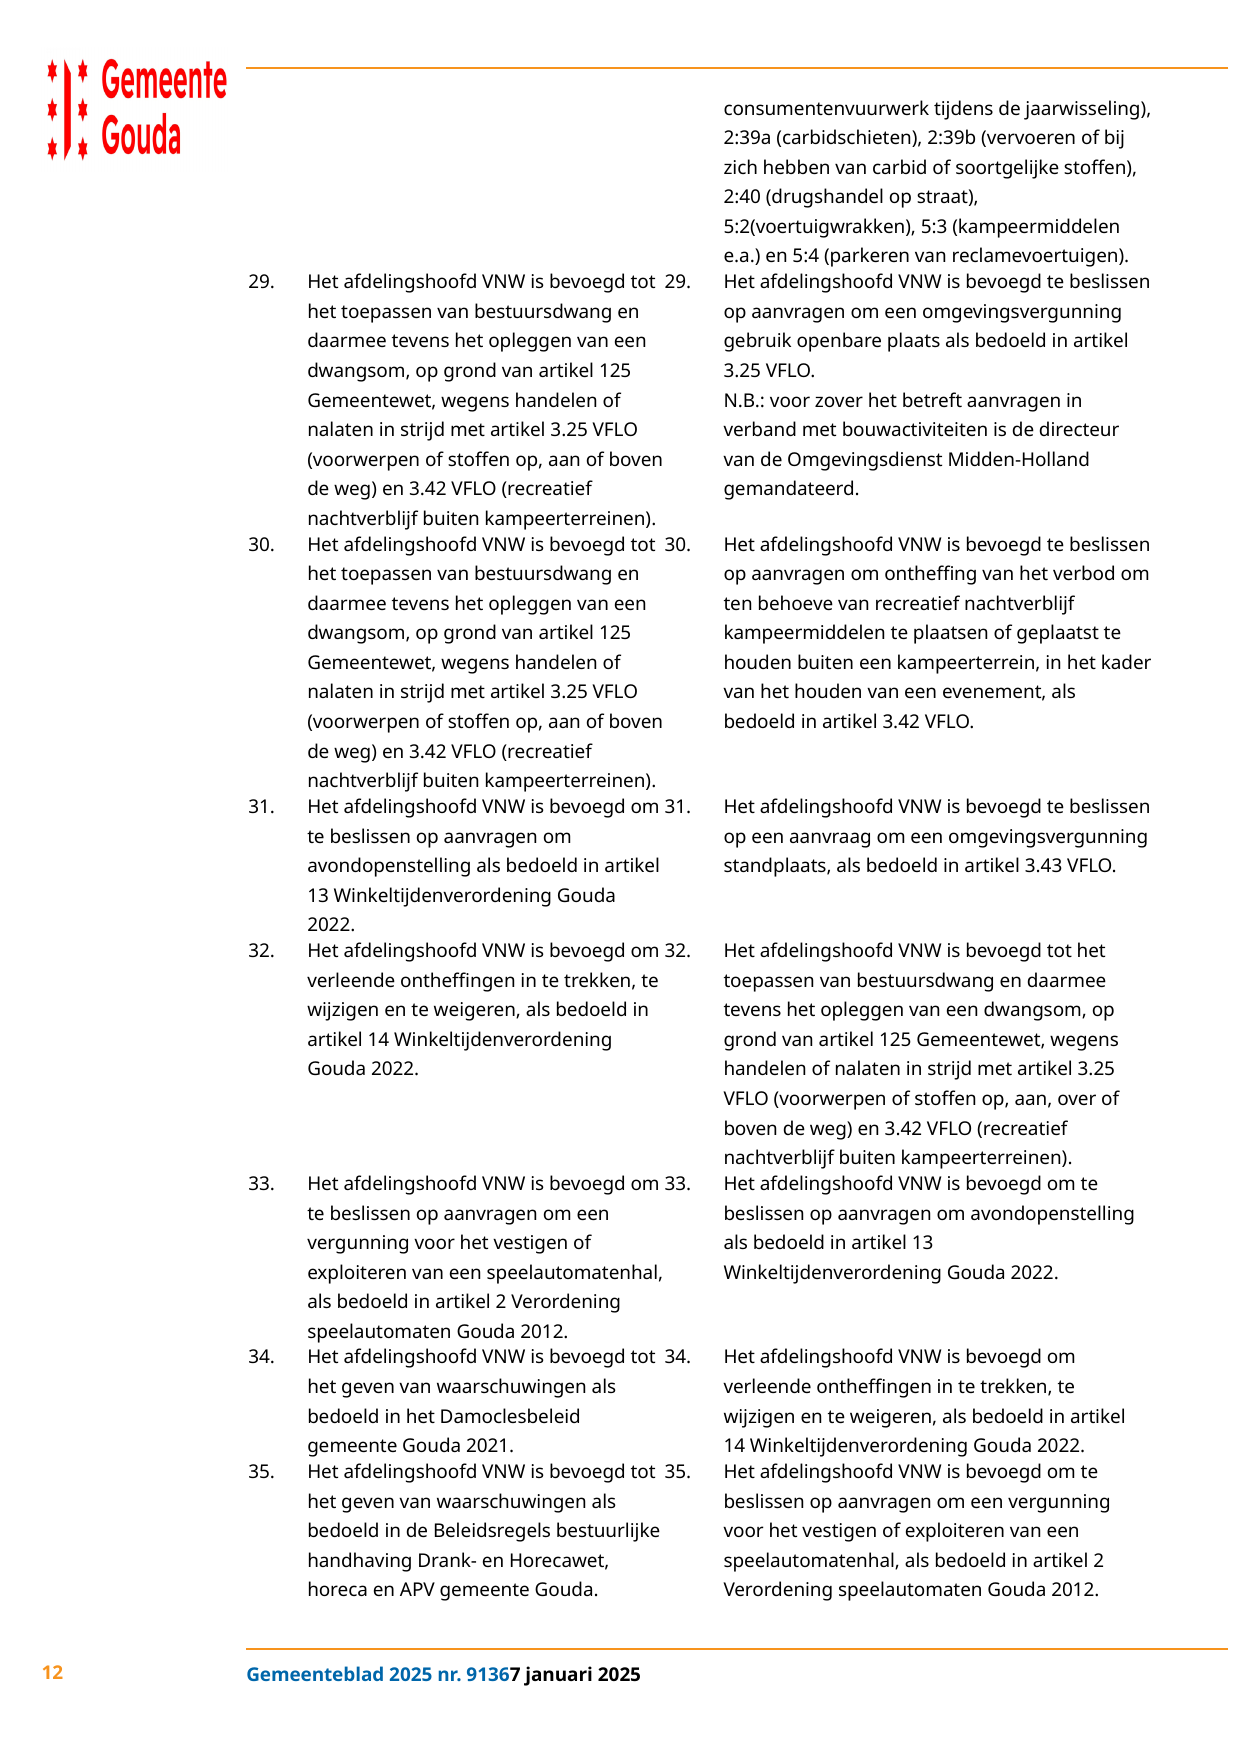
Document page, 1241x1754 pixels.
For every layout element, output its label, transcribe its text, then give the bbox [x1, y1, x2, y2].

table_cell consumentenvuurwerk tijdens de jaarwisseling), 2:39a (carbidschieten), 2:39b (vervoeren of bij zich hebben van carbid of soortgelijke stoffen), 2:40 (drugshandel op straat), 5:2(voertuigwrakken), 5:3 (kampeermiddelen e.a.) en 5:4 (parkeren van reclamevoertuigen). [664, 95, 1152, 268]
table_cell Het afdelingshoofd VNW is bevoegd om verleende ontheffingen in te trekken, te wijzigen en te weigeren, als bedoeld in artikel 14 Winkeltijdenverordening Gouda 2022. [664, 1344, 1152, 1458]
table_cell [248, 95, 664, 268]
table_cell Het afdelingshoofd VNW is bevoegd tot het geven van waarschuwingen als bedoeld in de Beleidsregels bestuurlijke handhaving Drank- en Horecawet, horeca en APV gemeente Gouda. [248, 1458, 664, 1602]
table_cell Het afdelingshoofd VNW is bevoegd te beslissen op een aanvraag om een omgevingsvergunning standplaats, als bedoeld in artikel 3.43 VFLO. [664, 793, 1152, 937]
table_cell Het afdelingshoofd VNW is bevoegd te beslissen op aanvragen om ontheffing van het verbod om ten behoeve van recreatief nachtverblijf kampeermiddelen te plaatsen of geplaatst te houden buiten een kampeerterrein, in het kader van het houden van een evenement, als bedoeld in artikel 3.42 VFLO. [664, 531, 1152, 793]
table_cell Het afdelingshoofd VNW is bevoegd tot het geven van waarschuwingen als bedoeld in het Damoclesbeleid gemeente Gouda 2021. [248, 1344, 664, 1458]
table_cell Het afdelingshoofd VNW is bevoegd om te beslissen op aanvragen om een vergunning voor het vestigen of exploiteren van een speelautomatenhal, als bedoeld in artikel 2 Verordening speelautomaten Gouda 2012. [664, 1458, 1152, 1602]
table_cell Het afdelingshoofd VNW is bevoegd om te beslissen op aanvragen om een vergunning voor het vestigen of exploiteren van een speelautomatenhal, als bedoeld in artikel 2 Verordening speelautomaten Gouda 2012. [248, 1170, 664, 1344]
table_cell Het afdelingshoofd VNW is bevoegd om te beslissen op aanvragen om avondopenstelling als bedoeld in artikel 13 Winkeltijdenverordening Gouda 2022. [664, 1170, 1152, 1344]
table_cell Het afdelingshoofd VNW is bevoegd om te beslissen op aanvragen om avondopenstelling als bedoeld in artikel 13 Winkeltijdenverordening Gouda 2022. [248, 793, 664, 937]
table_cell Het afdelingshoofd VNW is bevoegd tot het toepassen van bestuursdwang en daarmee tevens het opleggen van een dwangsom, op grond van artikel 125 Gemeentewet, wegens handelen of nalaten in strijd met artikel 3.25 VFLO (voorwerpen of stoffen op, aan of boven de weg) en 3.42 VFLO (recreatief nachtverblijf buiten kampeerterreinen). [248, 269, 664, 531]
table_cell Het afdelingshoofd VNW is bevoegd om verleende ontheffingen in te trekken, te wijzigen en te weigeren, als bedoeld in artikel 14 Winkeltijdenverordening Gouda 2022. [248, 937, 664, 1170]
table_cell Het afdelingshoofd VNW is bevoegd tot het toepassen van bestuursdwang en daarmee tevens het opleggen van een dwangsom, op grond van artikel 125 Gemeentewet, wegens handelen of nalaten in strijd met artikel 3.25 VFLO (voorwerpen of stoffen op, aan, over of boven de weg) en 3.42 VFLO (recreatief nachtverblijf buiten kampeerterreinen). [664, 937, 1152, 1170]
table_cell Het afdelingshoofd VNW is bevoegd te beslissen op aanvragen om een omgevingsvergunning gebruik openbare plaats als bedoeld in artikel 3.25 VFLO. N.B.: voor zover het betreft aanvragen in verband met bouwactiviteiten is de directeur van de Omgevingsdienst Midden-Holland gemandateerd. [664, 269, 1152, 531]
picture [41, 47, 231, 172]
table_cell Het afdelingshoofd VNW is bevoegd tot het toepassen van bestuursdwang en daarmee tevens het opleggen van een dwangsom, op grond van artikel 125 Gemeentewet, wegens handelen of nalaten in strijd met artikel 3.25 VFLO (voorwerpen of stoffen op, aan of boven de weg) en 3.42 VFLO (recreatief nachtverblijf buiten kampeerterreinen). [248, 531, 664, 793]
